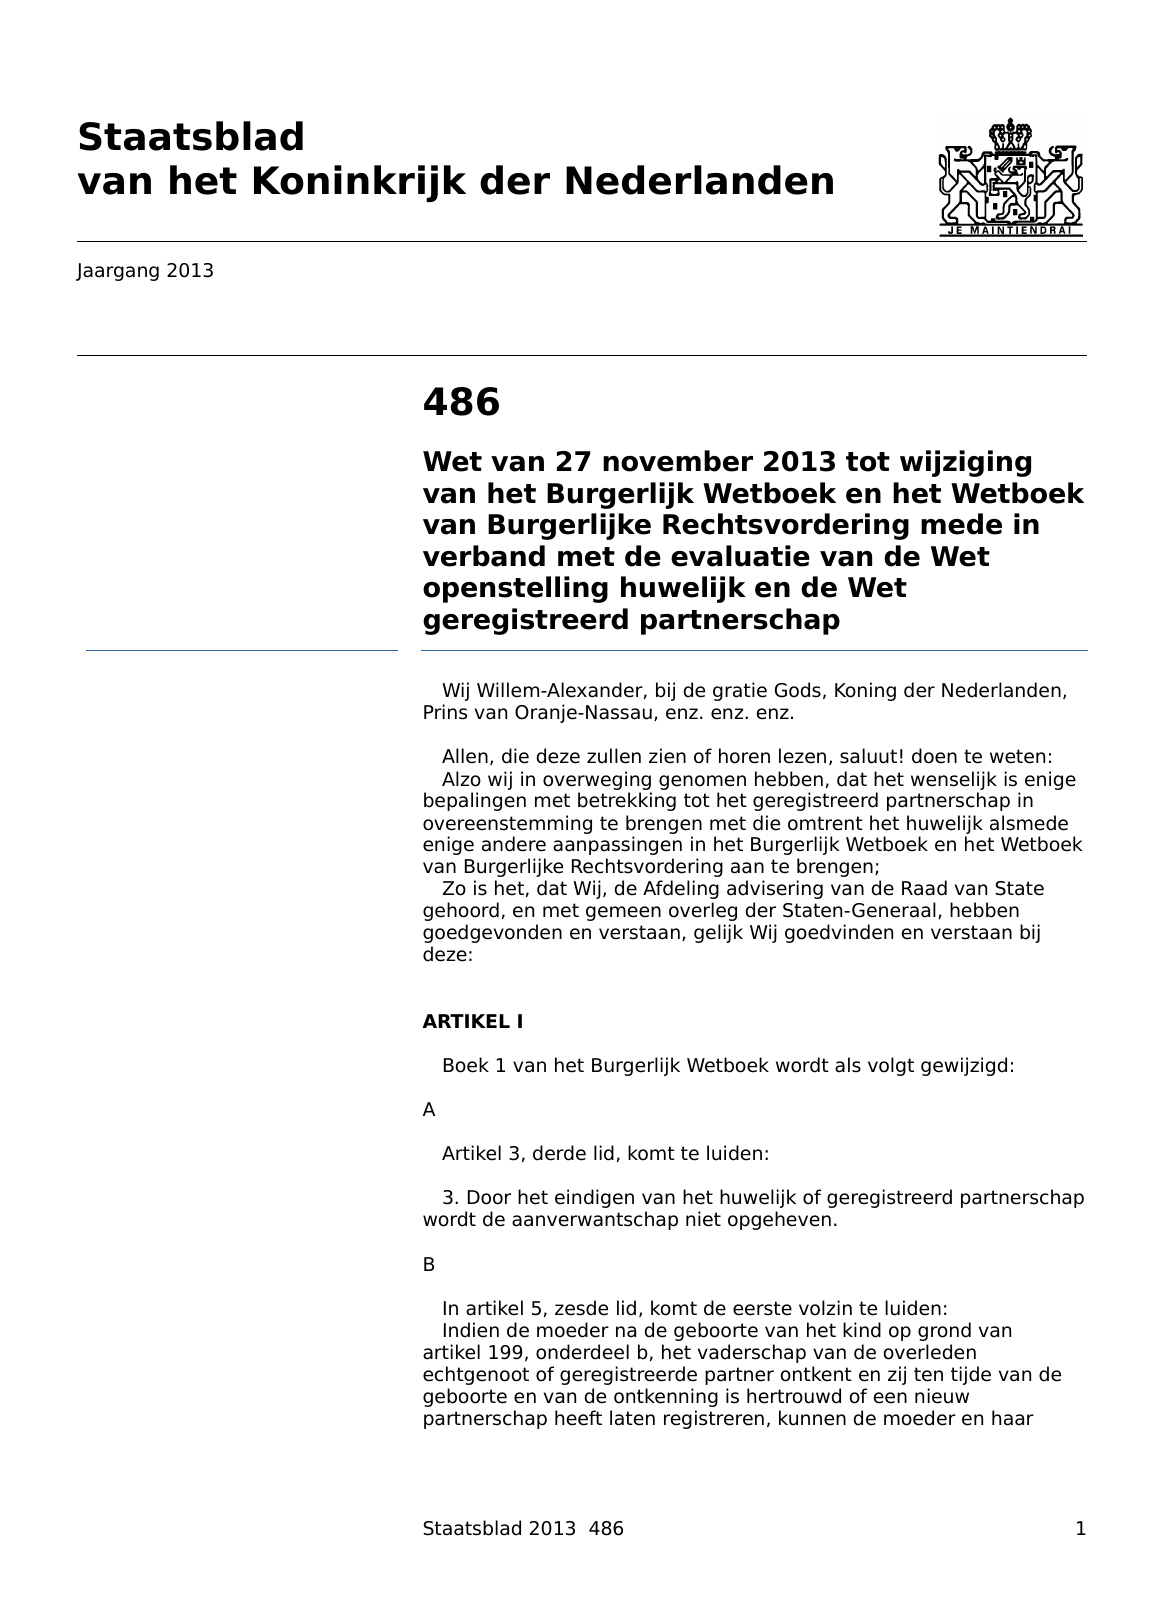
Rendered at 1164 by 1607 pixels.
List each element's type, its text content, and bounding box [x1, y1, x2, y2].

text B [422, 1253, 1087, 1275]
table_cell Jaargang 2013 [77, 242, 1087, 355]
text Alzo wij in overweging genomen hebben, dat het wenselijk is enige bepalingen met betrekking tot het geregistreerd partnerschap in overeenstemming te brengen met die omtrent het huwelijk alsmede enige andere aanpassingen in het Burgerlijk Wetboek en het Wetboek van Burgerlijke Rechtsvordering aan te brengen; [422, 768, 1087, 878]
text Wij Willem-Alexander, bij de gratie Gods, Koning der Nederlanden, Prins van Oranje-Nassau, enz. enz. enz. [422, 680, 1087, 724]
text Allen, die deze zullen zien of horen lezen, saluut! doen te weten: [422, 746, 1087, 768]
table_header [886, 100, 1087, 241]
subtitle ARTIKEL I [422, 1011, 1087, 1033]
text A [422, 1099, 1087, 1121]
subtitle 486 [422, 381, 1087, 424]
table_header Staatsblad van het Koninkrijk der Nederlanden [77, 100, 886, 241]
picture [936, 115, 1087, 240]
text Indien de moeder na de geboorte van het kind op grond van artikel 199, onderdeel b, het vaderschap van de overleden echtgenoot of geregistreerde partner ontkent en zij ten tijde van de geboorte en van de ontkenning is hertrouwd of een nieuw partnerschap heeft laten registreren, kunnen de moeder en haar [422, 1319, 1087, 1429]
text Artikel 3, derde lid, komt te luiden: [422, 1143, 1087, 1165]
text Boek 1 van het Burgerlijk Wetboek wordt als volgt gewijzigd: [422, 1055, 1087, 1077]
text 3. Door het eindigen van het huwelijk of geregistreerd partnerschap wordt de aanverwantschap niet opgeheven. [422, 1187, 1087, 1231]
text Zo is het, dat Wij, de Afdeling advisering van de Raad van State gehoord, en met gemeen overleg der Staten-Generaal, hebben goedgevonden en verstaan, gelijk Wij goedvinden en verstaan bij deze: [422, 878, 1087, 966]
text In artikel 5, zesde lid, komt de eerste volzin te luiden: [422, 1298, 1087, 1319]
text Wet van 27 november 2013 tot wijziging van het Burgerlijk Wetboek en het Wetboek van Burgerlijke Rechtsvordering mede in verband met de evaluatie van de Wet openstelling huwelijk en de Wet geregistreerd partnerschap [422, 447, 1087, 636]
